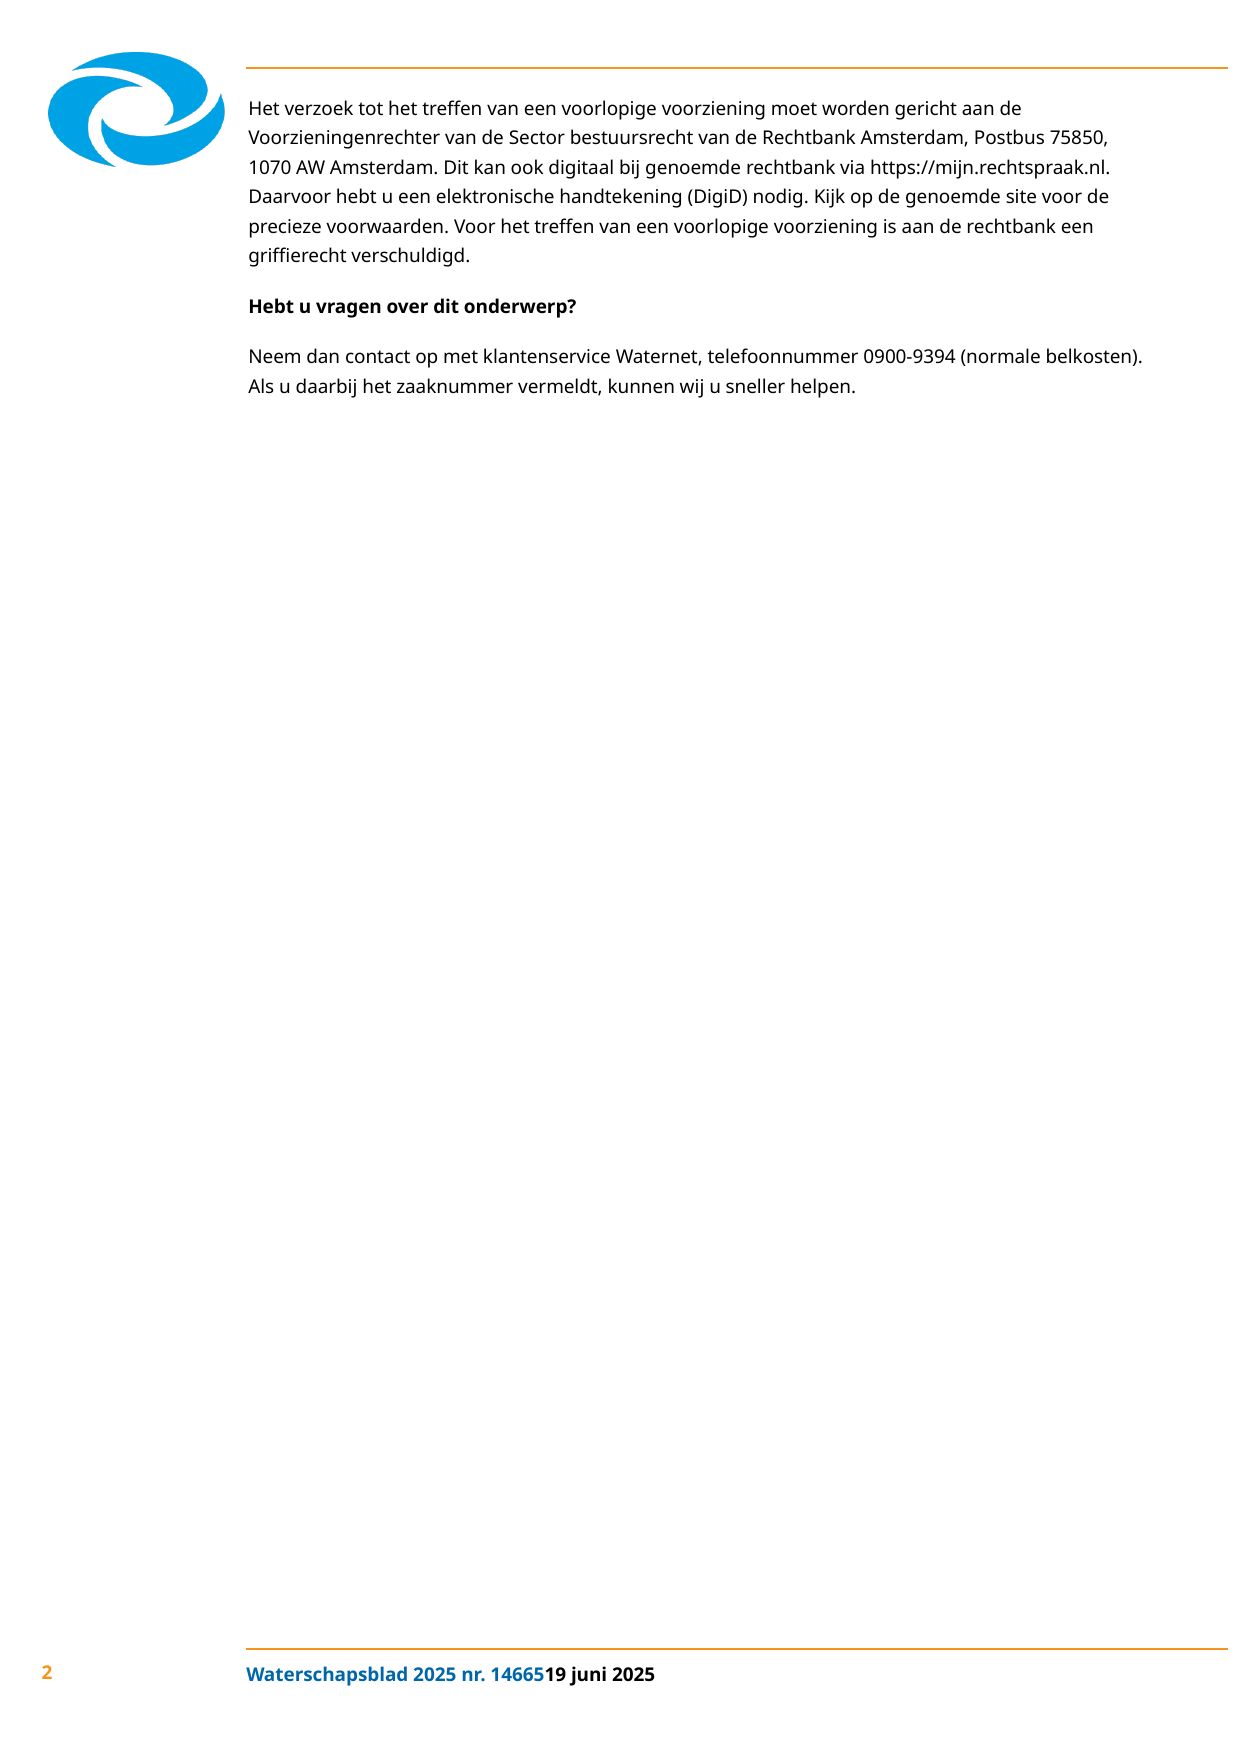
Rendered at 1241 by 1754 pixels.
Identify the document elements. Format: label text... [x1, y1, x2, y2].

text Neem dan contact op met klantenservice Waternet, telefoonnummer 0900-9394 (normale belkosten). Als u daarbij het zaaknummer vermeldt, kunnen wij u sneller helpen. [248, 343, 1152, 399]
text Het verzoek tot het treffen van een voorlopige voorziening moet worden gericht aan de Voorzieningenrechter van de Sector bestuursrecht van de Rechtbank Amsterdam, Postbus 75850, 1070 AW Amsterdam. Dit kan ook digitaal bij genoemde rechtbank via https://mijn.rechtspraak.nl. Daarvoor hebt u een elektronische handtekening (DigiD) nodig. Kijk op de genoemde site voor de precieze voorwaarden. Voor het treffen van een voorlopige voorziening is aan de rechtbank een griffierecht verschuldigd. [248, 95, 1152, 268]
text Hebt u vragen over dit onderwerp? [248, 293, 1152, 319]
picture [41, 47, 231, 172]
